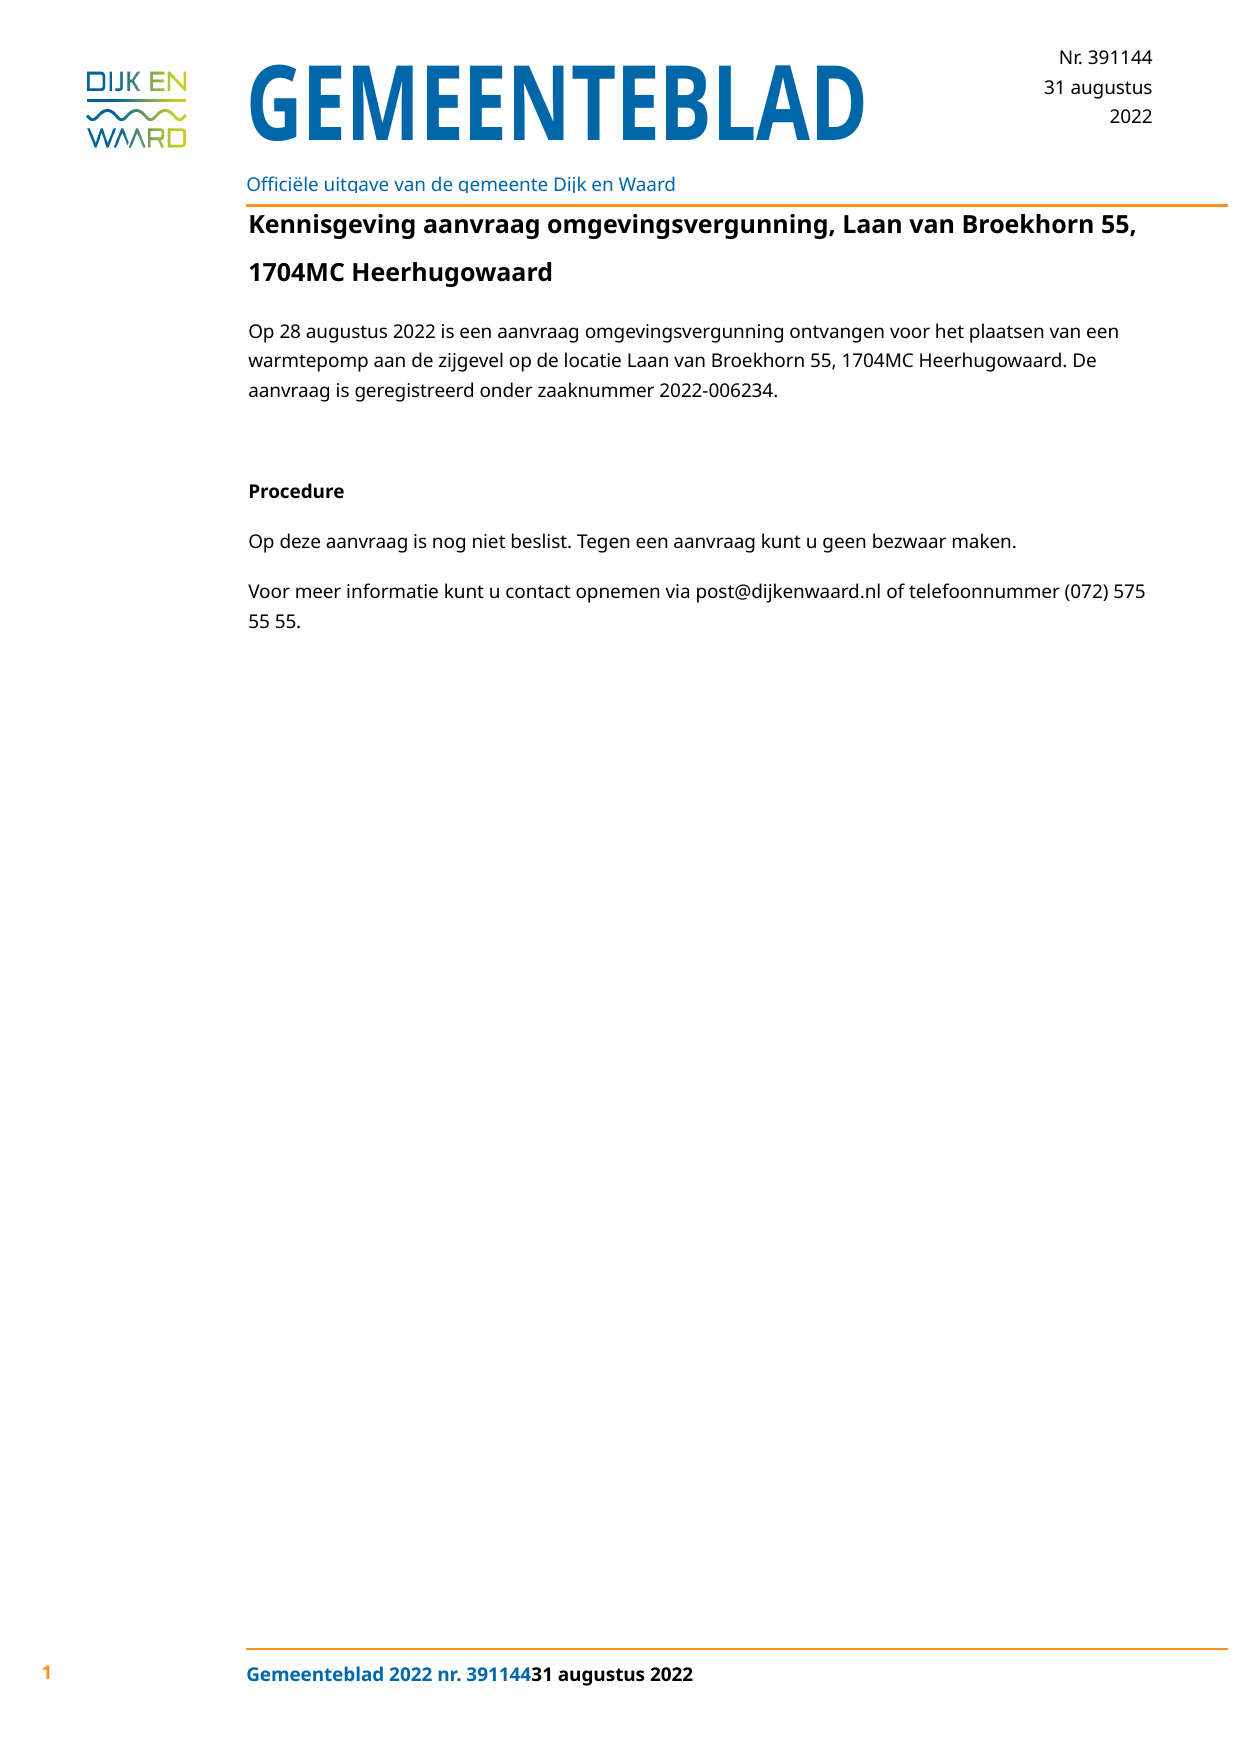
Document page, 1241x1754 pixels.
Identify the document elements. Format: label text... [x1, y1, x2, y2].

text Procedure [248, 478, 1152, 504]
picture [41, 47, 231, 172]
text Op deze aanvraag is nog niet beslist. Tegen een aanvraag kunt u geen bezwaar maken. [248, 528, 1152, 554]
text Op 28 augustus 2022 is een aanvraag omgevingsvergunning ontvangen voor het plaatsen van een warmtepomp aan de zijgevel op de locatie Laan van Broekhorn 55, 1704MC Heerhugowaard. De aanvraag is geregistreerd onder zaaknummer 2022-006234. [248, 318, 1152, 403]
text Kennisgeving aanvraag omgevingsvergunning, Laan van Broekhorn 55, 1704MC Heerhugowaard [248, 207, 1152, 288]
text Voor meer informatie kunt u contact opnemen via post@dijkenwaard.nl of telefoonnummer (072) 575 55 55. [248, 579, 1152, 634]
